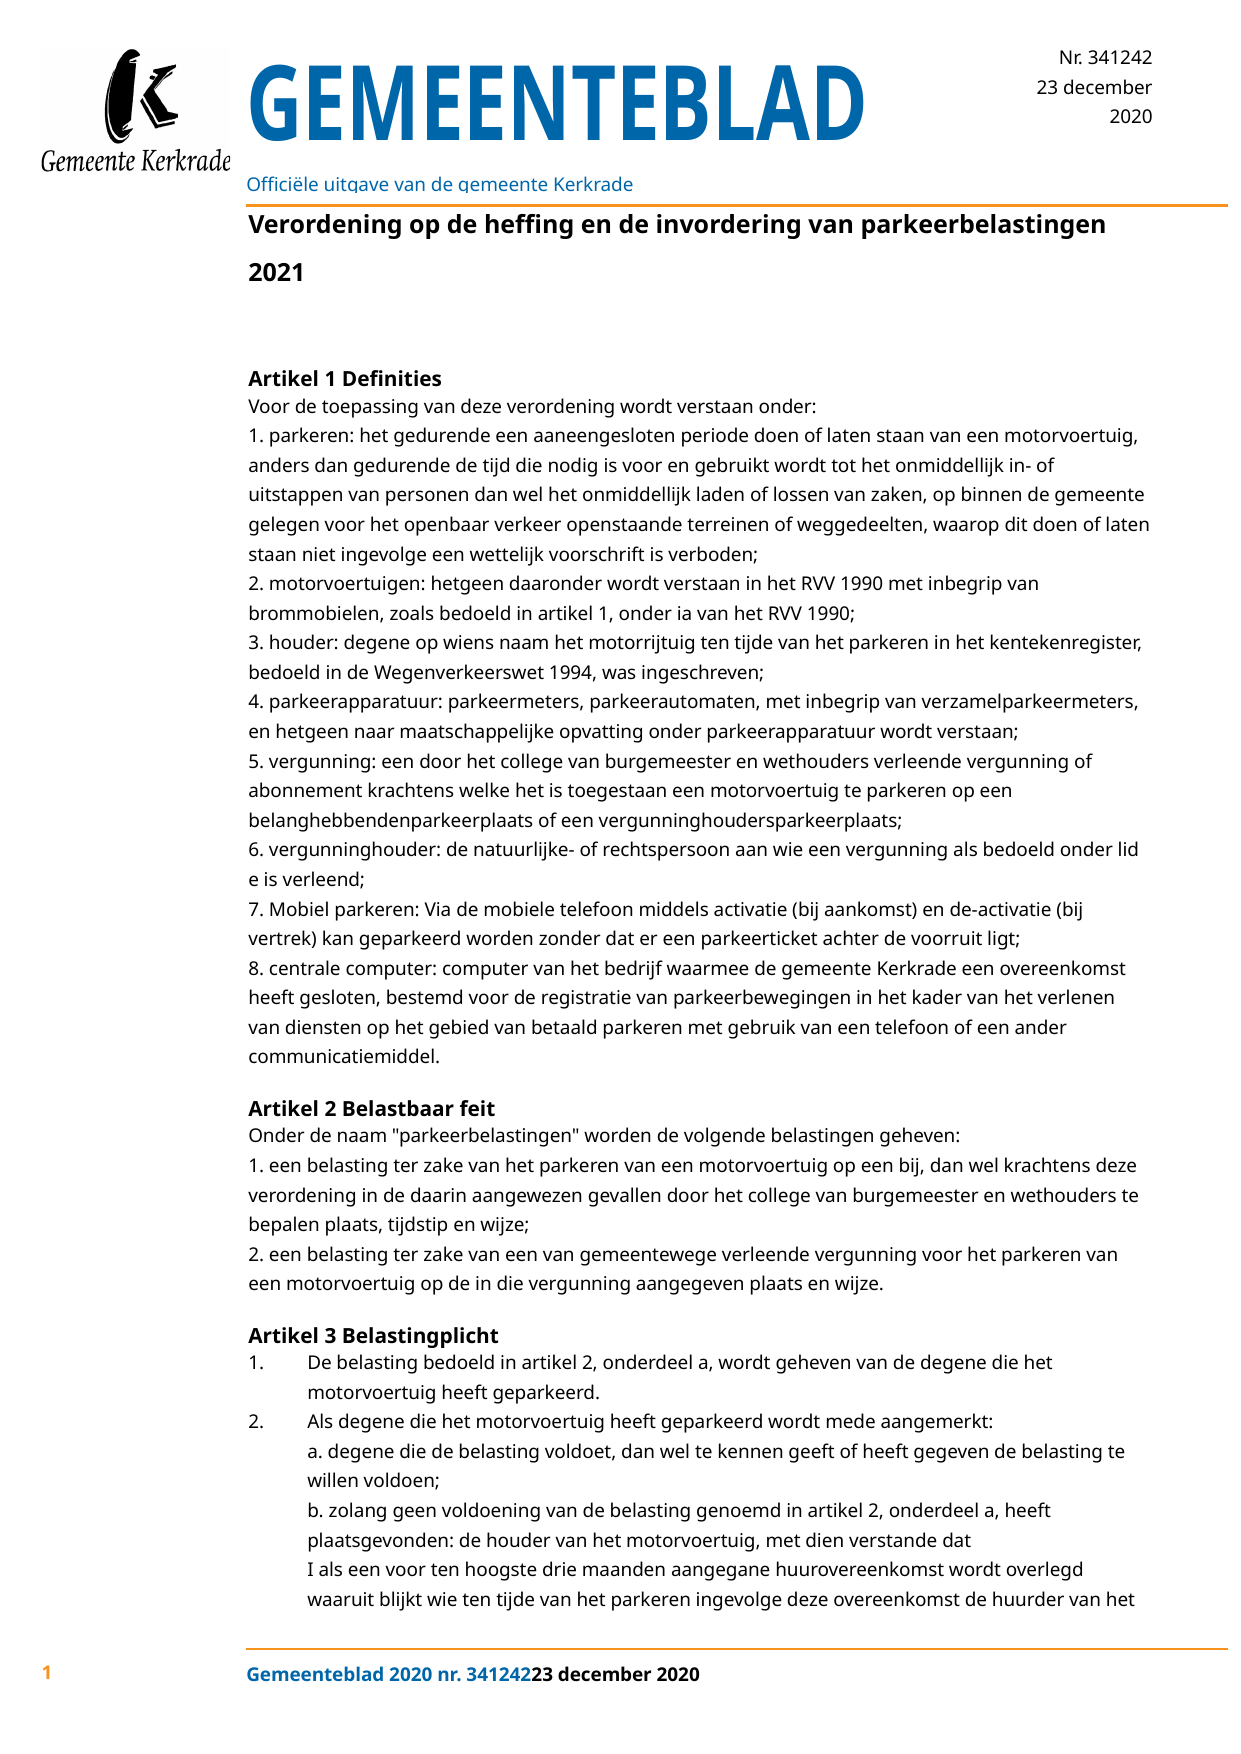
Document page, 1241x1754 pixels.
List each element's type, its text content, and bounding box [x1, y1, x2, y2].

text 8. centrale computer: computer van het bedrijf waarmee de gemeente Kerkrade een overeenkomst heeft gesloten, bestemd voor de registratie van parkeerbewegingen in het kader van het verlenen van diensten op het gebied van betaald parkeren met gebruik van een telefoon of een ander communicatiemiddel. [248, 955, 1152, 1069]
text Voor de toepassing van deze verordening wordt verstaan onder: [248, 393, 1152, 419]
text 2. motorvoertuigen: hetgeen daaronder wordt verstaan in het RVV 1990 met inbegrip van brommobielen, zoals bedoeld in artikel 1, onder ia van het RVV 1990; [248, 570, 1152, 626]
list De belasting bedoeld in artikel 2, onderdeel a, wordt geheven van de degene die het motorvoertuig heeft geparkeerd. [248, 1349, 1152, 1405]
text Artikel 3 Belastingplicht [248, 1321, 1152, 1349]
text 5. vergunning: een door het college van burgemeester en wethouders verleende vergunning of abonnement krachtens welke het is toegestaan een motorvoertuig te parkeren op een belanghebbendenparkeerplaats of een vergunninghoudersparkeerplaats; [248, 748, 1152, 833]
list I als een voor ten hoogste drie maanden aangegane huurovereenkomst wordt overlegd waaruit blijkt wie ten tijde van het parkeren ingevolge deze overeenkomst de huurder van het [248, 1556, 1152, 1612]
text Onder de naam "parkeerbelastingen" worden de volgende belastingen geheven: [248, 1123, 1152, 1148]
text Artikel 1 Definities [248, 364, 1152, 393]
text 1. parkeren: het gedurende een aaneengesloten periode doen of laten staan van een motorvoertuig, anders dan gedurende de tijd die nodig is voor en gebruikt wordt tot het onmiddellijk in- of uitstappen van personen dan wel het onmiddellijk laden of lossen van zaken, op binnen de gemeente gelegen voor het openbaar verkeer openstaande terreinen of weggedeelten, waarop dit doen of laten staan niet ingevolge een wettelijk voorschrift is verboden; [248, 422, 1152, 567]
text Verordening op de heffing en de invordering van parkeerbelastingen 2021 [248, 207, 1152, 288]
text 2. een belasting ter zake van een van gemeentewege verleende vergunning voor het parkeren van een motorvoertuig op de in die vergunning aangegeven plaats en wijze. [248, 1241, 1152, 1296]
list b. zolang geen voldoening van de belasting genoemd in artikel 2, onderdeel a, heeft plaatsgevonden: de houder van het motorvoertuig, met dien verstande dat [248, 1497, 1152, 1553]
text 4. parkeerapparatuur: parkeermeters, parkeerautomaten, met inbegrip van verzamelparkeermeters, en hetgeen naar maatschappelijke opvatting onder parkeerapparatuur wordt verstaan; [248, 689, 1152, 744]
text 3. houder: degene op wiens naam het motorrijtuig ten tijde van het parkeren in het kentekenregister, bedoeld in de Wegenverkeerswet 1994, was ingeschreven; [248, 629, 1152, 685]
text 7. Mobiel parkeren: Via de mobiele telefoon middels activatie (bij aankomst) en de-activatie (bij vertrek) kan geparkeerd worden zonder dat er een parkeerticket achter de voorruit ligt; [248, 896, 1152, 951]
picture [41, 47, 231, 172]
text 6. vergunninghouder: de natuurlijke- of rechtspersoon aan wie een vergunning als bedoeld onder lid e is verleend; [248, 837, 1152, 892]
text Artikel 2 Belastbaar feit [248, 1094, 1152, 1123]
text 1. een belasting ter zake van het parkeren van een motorvoertuig op een bij, dan wel krachtens deze verordening in de daarin aangewezen gevallen door het college van burgemeester en wethouders te bepalen plaats, tijdstip en wijze; [248, 1152, 1152, 1237]
list Als degene die het motorvoertuig heeft geparkeerd wordt mede aangemerkt: [248, 1408, 1152, 1434]
list a. degene die de belasting voldoet, dan wel te kennen geeft of heeft gegeven de belasting te willen voldoen; [248, 1438, 1152, 1493]
